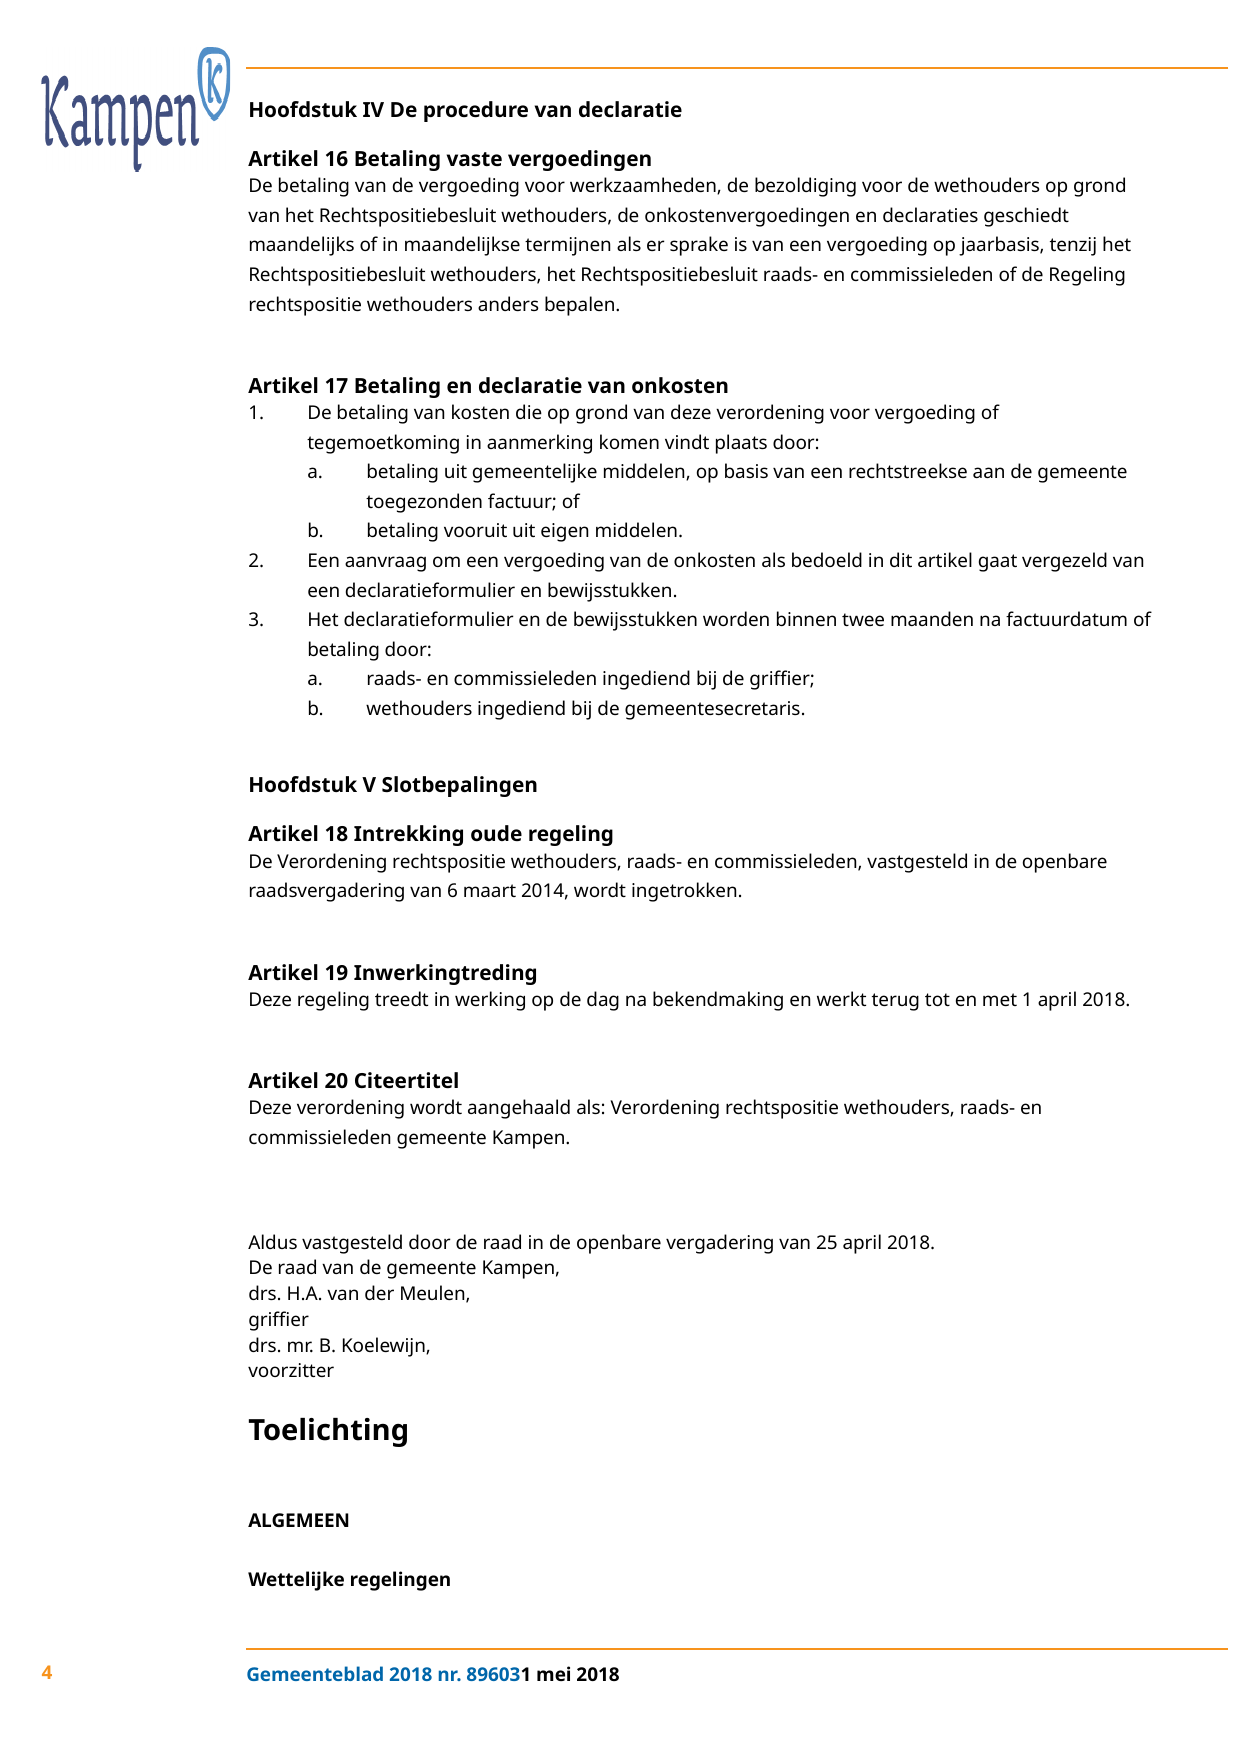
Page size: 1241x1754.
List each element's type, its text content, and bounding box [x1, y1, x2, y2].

text Artikel 17 Betaling en declaratie van onkosten [248, 371, 1152, 399]
text Artikel 18 Intrekking oude regeling [248, 819, 1152, 848]
text Artikel 19 Inwerkingtreding [248, 958, 1152, 986]
picture [41, 47, 231, 172]
text Hoofdstuk V Slotbepalingen [248, 770, 1152, 799]
text Deze regeling treedt in werking op de dag na bekendmaking en werkt terug tot en met 1 april 2018. [248, 986, 1152, 1012]
text Aldus vastgesteld door de raad in de openbare vergadering van 25 april 2018. [248, 1229, 1152, 1254]
text ALGEMEEN [248, 1507, 1152, 1533]
text Artikel 16 Betaling vaste vergoedingen [248, 144, 1152, 172]
list De betaling van kosten die op grond van deze verordening voor vergoeding of tegemoetkoming in aanmerking komen vindt plaats door: [248, 399, 1152, 454]
list betaling uit gemeentelijke middelen, op basis van een rechtstreekse aan de gemeente toegezonden factuur; of [307, 458, 1152, 514]
text drs. H.A. van der Meulen, [248, 1280, 1152, 1306]
list Het declaratieformulier en de bewijsstukken worden binnen twee maanden na factuurdatum of betaling door: [248, 606, 1152, 662]
list Een aanvraag om een vergoeding van de onkosten als bedoeld in dit artikel gaat vergezeld van een declaratieformulier en bewijsstukken. [248, 547, 1152, 602]
text Deze verordening wordt aangehaald als: Verordening rechtspositie wethouders, raads- en commissieleden gemeente Kampen. [248, 1094, 1152, 1150]
text griffier [248, 1306, 1152, 1332]
list betaling vooruit uit eigen middelen. [307, 518, 1152, 543]
text drs. mr. B. Koelewijn, [248, 1332, 1152, 1357]
text De betaling van de vergoeding voor werkzaamheden, de bezoldiging voor de wethouders op grond van het Rechtspositiebesluit wethouders, de onkostenvergoedingen en declaraties geschiedt maandelijks of in maandelijkse termijnen als er sprake is van een vergoeding op jaarbasis, tenzij het Rechtspositiebesluit wethouders, het Rechtspositiebesluit raads- en commissieleden of de Regeling rechtspositie wethouders anders bepalen. [248, 172, 1152, 317]
text De Verordening rechtspositie wethouders, raads- en commissieleden, vastgesteld in de openbare raadsvergadering van 6 maart 2014, wordt ingetrokken. [248, 848, 1152, 903]
list raads- en commissieleden ingediend bij de griffier; [307, 666, 1152, 691]
text voorzitter [248, 1357, 1152, 1383]
text De raad van de gemeente Kampen, [248, 1254, 1152, 1280]
list wethouders ingediend bij de gemeentesecretaris. [307, 695, 1152, 721]
text Wettelijke regelingen [248, 1567, 1152, 1592]
text Toelichting [248, 1409, 1152, 1449]
text Hoofdstuk IV De procedure van declaratie [248, 95, 1152, 123]
text Artikel 20 Citeertitel [248, 1066, 1152, 1094]
